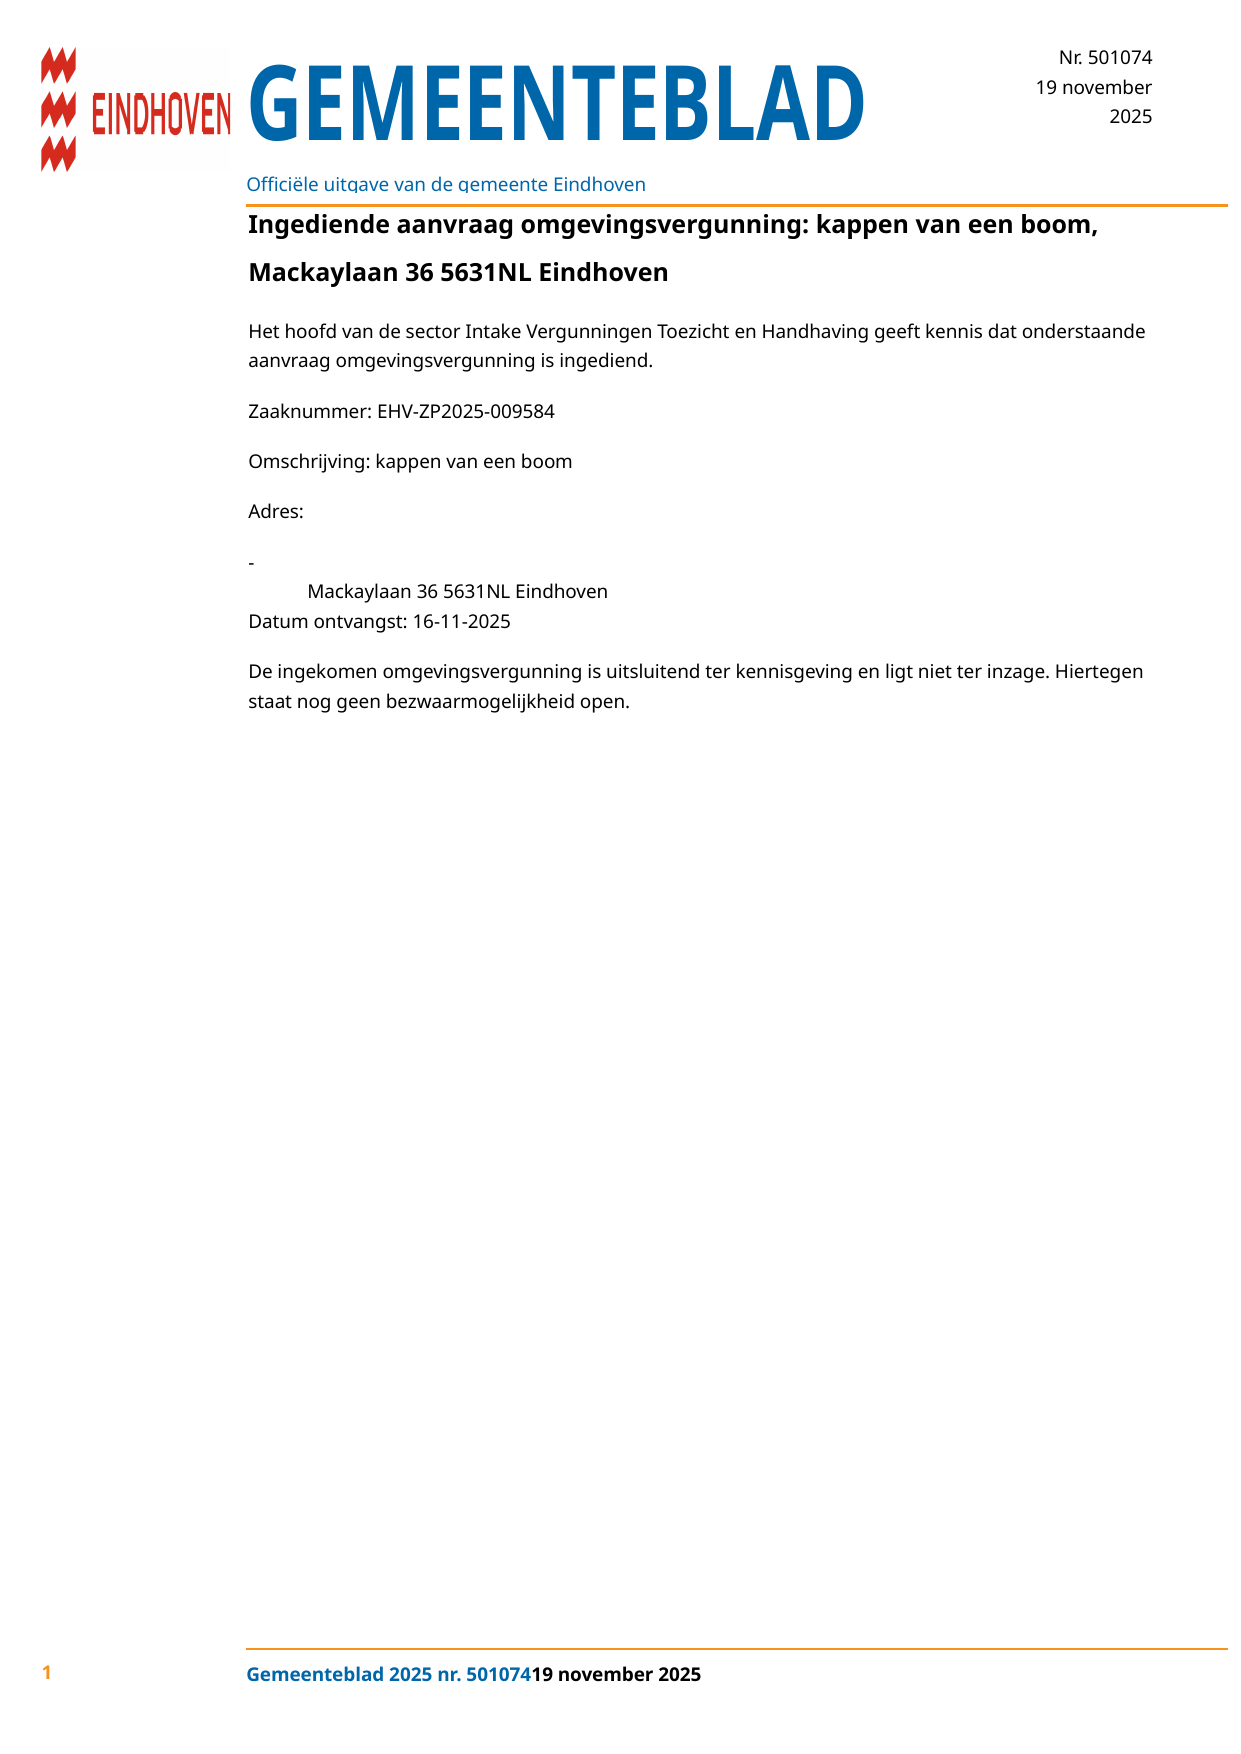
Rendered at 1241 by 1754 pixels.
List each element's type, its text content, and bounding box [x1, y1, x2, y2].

text Ingediende aanvraag omgevingsvergunning: kappen van een boom, Mackaylaan 36 5631NL Eindhoven [248, 207, 1152, 288]
text De ingekomen omgevingsvergunning is uitsluitend ter kennisgeving en ligt niet ter inzage. Hiertegen staat nog geen bezwaarmogelijkheid open. [248, 659, 1152, 714]
text Adres: [248, 499, 1152, 524]
text Omschrijving: kappen van een boom [248, 448, 1152, 474]
text Datum ontvangst: 16-11-2025 [248, 608, 1152, 634]
picture [41, 47, 231, 172]
text Zaaknummer: EHV-ZP2025-009584 [248, 398, 1152, 424]
list Mackaylaan 36 5631NL Eindhoven [248, 579, 1152, 604]
text Het hoofd van de sector Intake Vergunningen Toezicht en Handhaving geeft kennis dat onderstaande aanvraag omgevingsvergunning is ingediend. [248, 318, 1152, 373]
